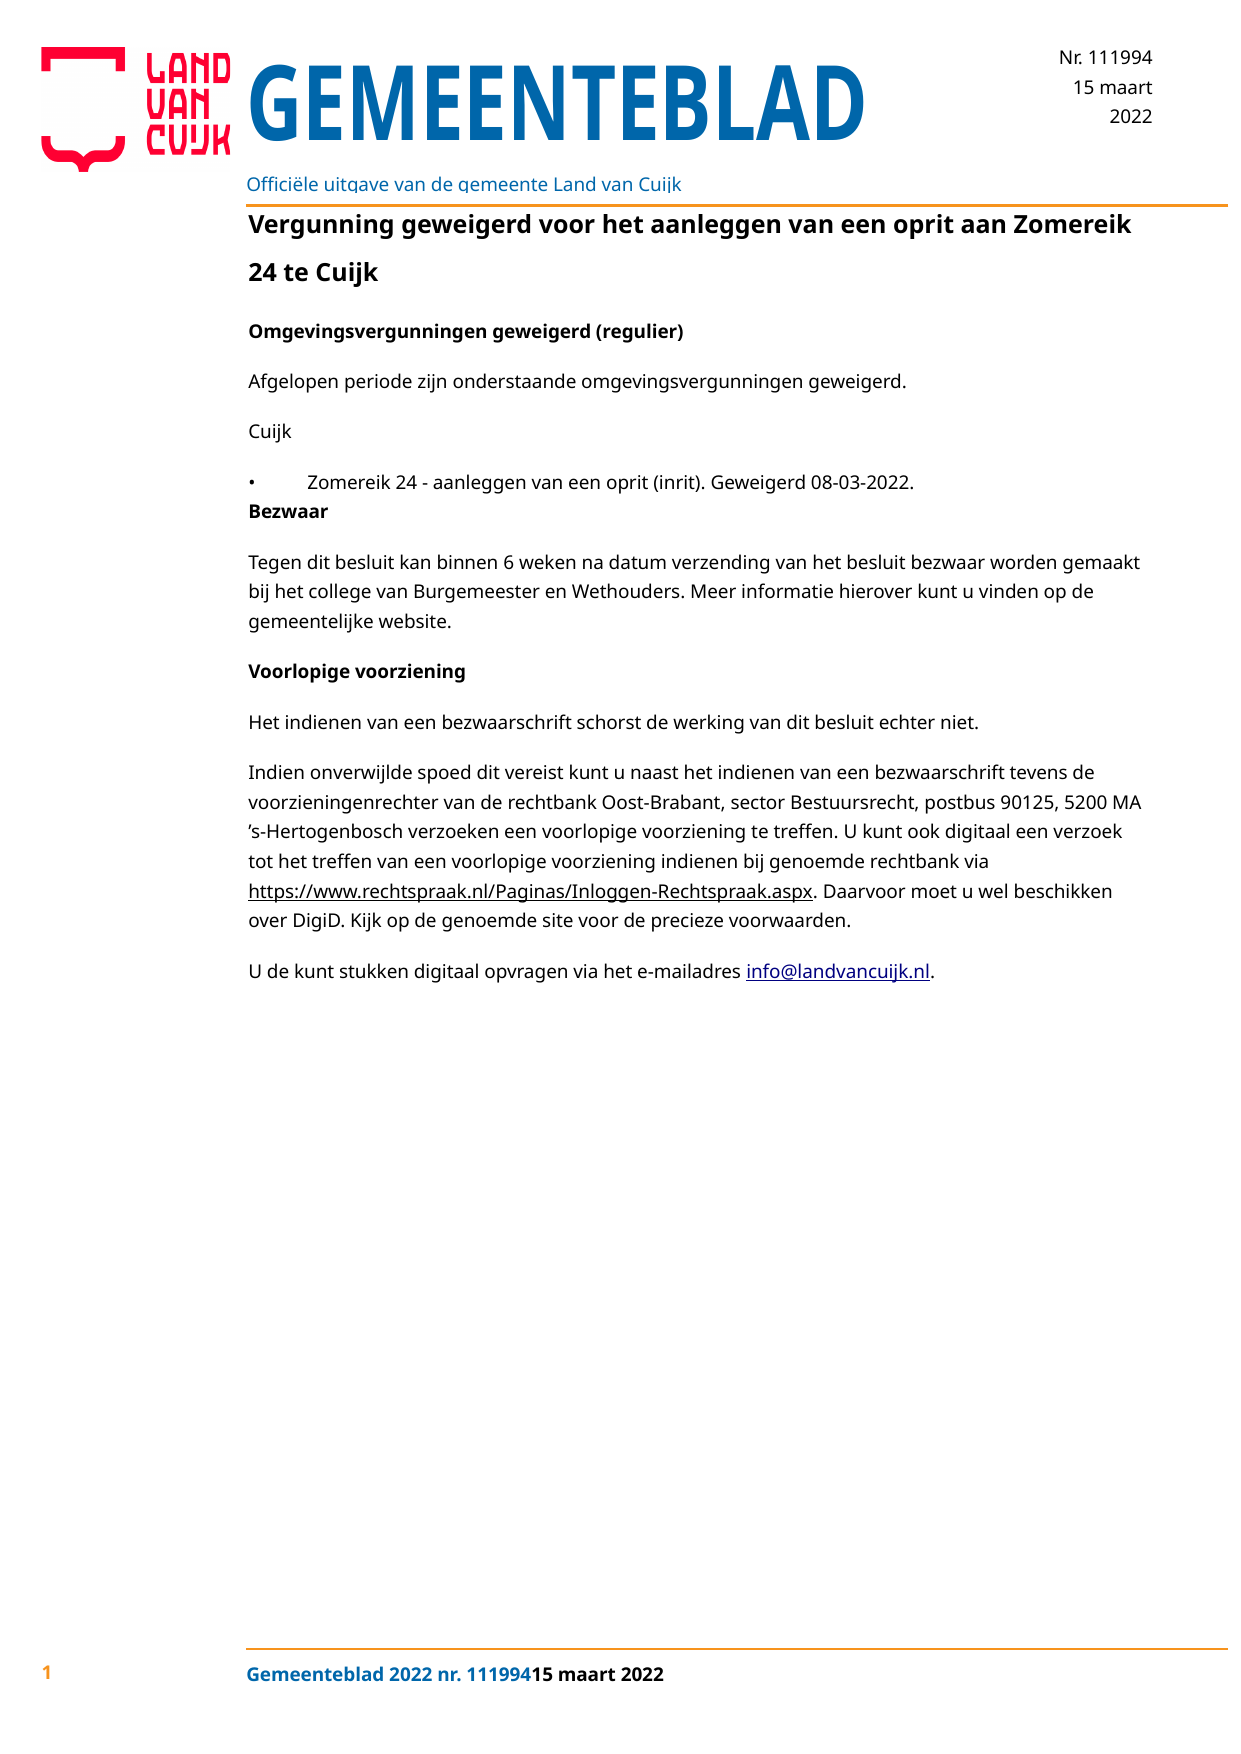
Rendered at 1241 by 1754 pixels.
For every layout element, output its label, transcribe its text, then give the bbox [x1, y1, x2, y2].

text Het indienen van een bezwaarschrift schorst de werking van dit besluit echter niet. [248, 709, 1152, 735]
text Vergunning geweigerd voor het aanleggen van een oprit aan Zomereik 24 te Cuijk [248, 207, 1152, 288]
text Cuijk [248, 419, 1152, 444]
text Afgelopen periode zijn onderstaande omgevingsvergunningen geweigerd. [248, 368, 1152, 394]
text Indien onverwijlde spoed dit vereist kunt u naast het indienen van een bezwaarschrift tevens de voorzieningenrechter van de rechtbank Oost-Brabant, sector Bestuursrecht, postbus 90125, 5200 MA ’s-Hertogenbosch verzoeken een voorlopige voorziening te treffen. U kunt ook digitaal een verzoek tot het treffen van een voorlopige voorziening indienen bij genoemde rechtbank via https://www.rechtspraak.nl/Paginas/Inloggen-Rechtspraak.aspx. Daarvoor moet u wel beschikken over DigiD. Kijk op de genoemde site voor de precieze voorwaarden. [248, 759, 1152, 933]
text Tegen dit besluit kan binnen 6 weken na datum verzending van het besluit bezwaar worden gemaakt bij het college van Burgemeester en Wethouders. Meer informatie hierover kunt u vinden op de gemeentelijke website. [248, 549, 1152, 634]
list Zomereik 24 - aanleggen van een oprit (inrit). Geweigerd 08-03-2022. [248, 469, 1152, 495]
picture [41, 47, 231, 172]
text Voorlopige voorziening [248, 659, 1152, 684]
text Bezwaar [248, 499, 1152, 524]
text Omgevingsvergunningen geweigerd (regulier) [248, 318, 1152, 344]
text U de kunt stukken digitaal opvragen via het e-mailadres info@landvancuijk.nl. [248, 958, 1152, 984]
